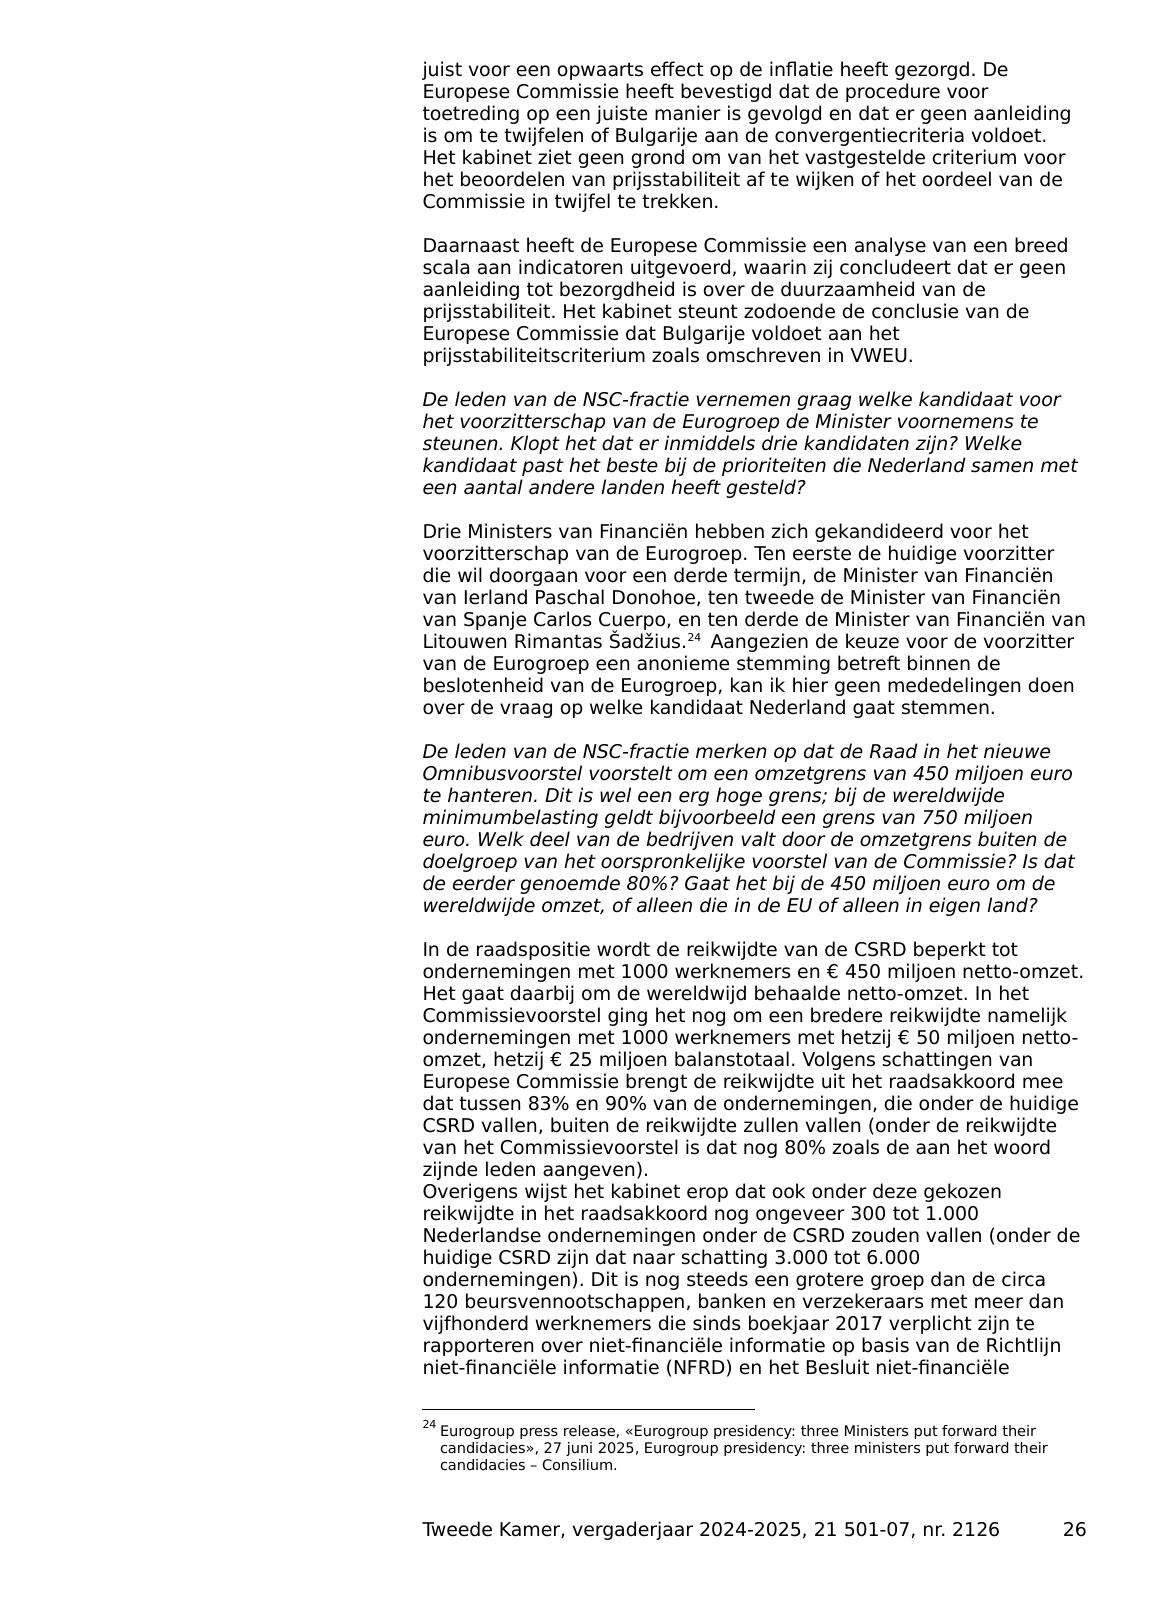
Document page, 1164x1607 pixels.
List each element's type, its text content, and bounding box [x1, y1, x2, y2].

text De leden van de NSC-fractie merken op dat de Raad in het nieuwe Omnibusvoorstel voorstelt om een omzetgrens van 450 miljoen euro te hanteren. Dit is wel een erg hoge grens; bij de wereldwijde minimumbelasting geldt bijvoorbeeld een grens van 750 miljoen euro. Welk deel van de bedrijven valt door de omzetgrens buiten de doelgroep van het oorspronkelijke voorstel van de Commissie? Is dat de eerder genoemde 80%? Gaat het bij de 450 miljoen euro om de wereldwijde omzet, of alleen die in de EU of alleen in eigen land? [422, 741, 1087, 917]
text Eurogroup press release, «Eurogroup presidency: three Ministers put forward their candidacies», 27 juni 2025, Eurogroup presidency: three ministers put forward their candidacies – Consilium. [422, 1418, 1087, 1474]
text In de raadspositie wordt de reikwijdte van de CSRD beperkt tot ondernemingen met 1000 werknemers en € 450 miljoen netto-omzet. Het gaat daarbij om de wereldwijd behaalde netto-omzet. In het Commissievoorstel ging het nog om een bredere reikwijdte namelijk ondernemingen met 1000 werknemers met hetzij € 50 miljoen netto-omzet, hetzij € 25 miljoen balanstotaal. Volgens schattingen van Europese Commissie brengt de reikwijdte uit het raadsakkoord mee dat tussen 83% en 90% van de ondernemingen, die onder de huidige CSRD vallen, buiten de reikwijdte zullen vallen (onder de reikwijdte van het Commissievoorstel is dat nog 80% zoals de aan het woord zijnde leden aangeven). [422, 939, 1087, 1181]
text Drie Ministers van Financiën hebben zich gekandideerd voor het voorzitterschap van de Eurogroep. Ten eerste de huidige voorzitter die wil doorgaan voor een derde termijn, de Minister van Financiën van Ierland Paschal Donohoe, ten tweede de Minister van Financiën van Spanje Carlos Cuerpo, en ten derde de Minister van Financiën van Litouwen Rimantas Šadžius. Aangezien de keuze voor de voorzitter van de Eurogroep een anonieme stemming betreft binnen de beslotenheid van de Eurogroep, kan ik hier geen mededelingen doen over de vraag op welke kandidaat Nederland gaat stemmen. [422, 521, 1087, 719]
text Overigens wijst het kabinet erop dat ook onder deze gekozen reikwijdte in het raadsakkoord nog ongeveer 300 tot 1.000 Nederlandse ondernemingen onder de CSRD zouden vallen (onder de huidige CSRD zijn dat naar schatting 3.000 tot 6.000 ondernemingen). Dit is nog steeds een grotere groep dan de circa 120 beursvennootschappen, banken en verzekeraars met meer dan vijfhonderd werknemers die sinds boekjaar 2017 verplicht zijn te rapporteren over niet-financiële informatie op basis van de Richtlijn niet-financiële informatie (NFRD) en het Besluit niet-financiële [422, 1181, 1087, 1379]
text De leden van de NSC-fractie vernemen graag welke kandidaat voor het voorzitterschap van de Eurogroep de Minister voornemens te steunen. Klopt het dat er inmiddels drie kandidaten zijn? Welke kandidaat past het beste bij de prioriteiten die Nederland samen met een aantal andere landen heeft gesteld? [422, 389, 1087, 499]
text juist voor een opwaarts effect op de inflatie heeft gezorgd. De Europese Commissie heeft bevestigd dat de procedure voor toetreding op een juiste manier is gevolgd en dat er geen aanleiding is om te twijfelen of Bulgarije aan de convergentiecriteria voldoet. Het kabinet ziet geen grond om van het vastgestelde criterium voor het beoordelen van prijsstabiliteit af te wijken of het oordeel van de Commissie in twijfel te trekken. [422, 59, 1087, 213]
text Daarnaast heeft de Europese Commissie een analyse van een breed scala aan indicatoren uitgevoerd, waarin zij concludeert dat er geen aanleiding tot bezorgdheid is over de duurzaamheid van de prijsstabiliteit. Het kabinet steunt zodoende de conclusie van de Europese Commissie dat Bulgarije voldoet aan het prijsstabiliteitscriterium zoals omschreven in VWEU. [422, 235, 1087, 367]
